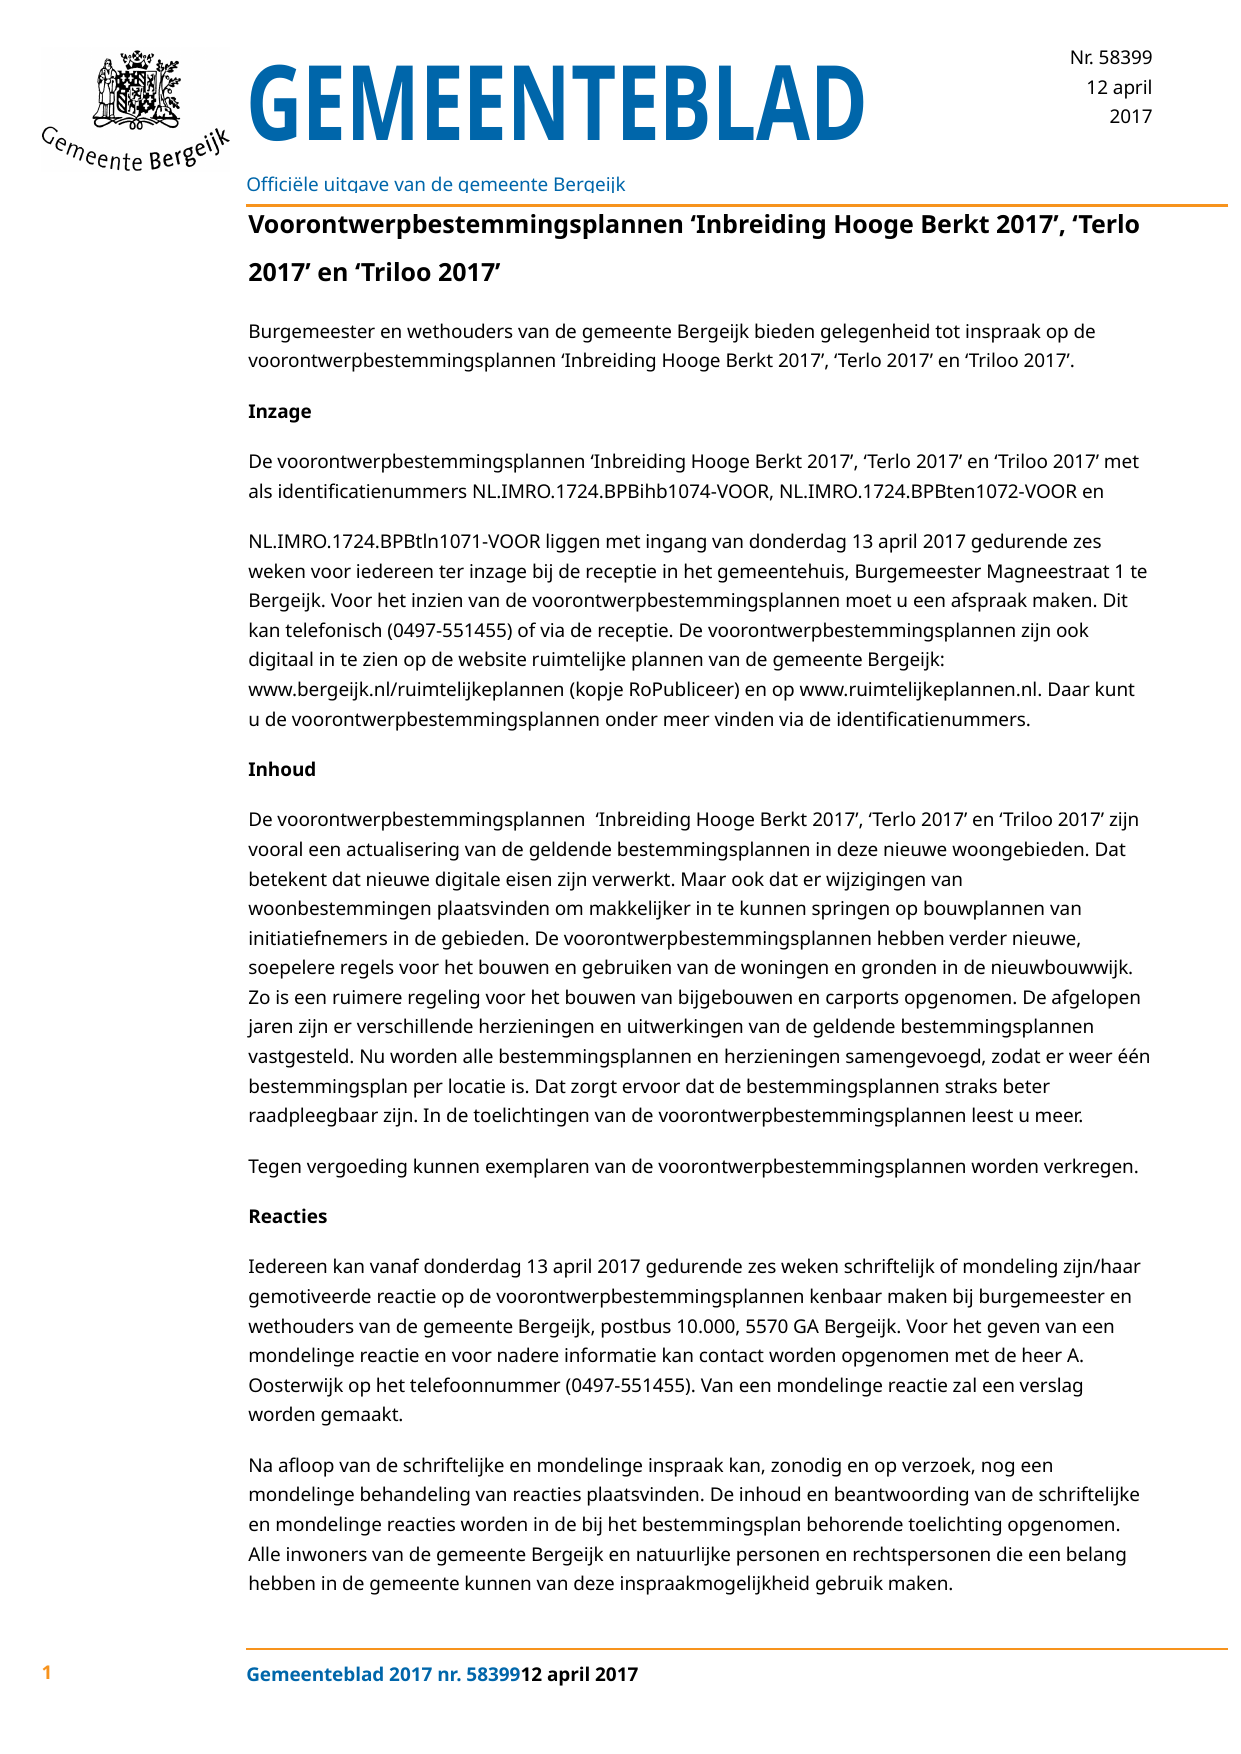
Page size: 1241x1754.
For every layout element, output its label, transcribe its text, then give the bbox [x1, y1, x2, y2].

text Burgemeester en wethouders van de gemeente Bergeijk bieden gelegenheid tot inspraak op de voorontwerpbestemmingsplannen ‘Inbreiding Hooge Berkt 2017’, ‘Terlo 2017’ en ‘Triloo 2017’. [248, 318, 1152, 373]
text Inzage [248, 398, 1152, 424]
text Na afloop van de schriftelijke en mondelinge inspraak kan, zonodig en op verzoek, nog een mondelinge behandeling van reacties plaatsvinden. De inhoud en beantwoording van de schriftelijke en mondelinge reacties worden in de bij het bestemmingsplan behorende toelichting opgenomen. Alle inwoners van de gemeente Bergeijk en natuurlijke personen en rechtspersonen die een belang hebben in de gemeente kunnen van deze inspraakmogelijkheid gebruik maken. [248, 1452, 1152, 1596]
picture [41, 47, 231, 172]
text Inhoud [248, 756, 1152, 782]
text NL.IMRO.1724.BPBtln1071-VOOR liggen met ingang van donderdag 13 april 2017 gedurende zes weken voor iedereen ter inzage bij de receptie in het gemeentehuis, Burgemeester Magneestraat 1 te Bergeijk. Voor het inzien van de voorontwerpbestemmingsplannen moet u een afspraak maken. Dit kan telefonisch (0497-551455) of via de receptie. De voorontwerpbestemmingsplannen zijn ook digitaal in te zien op de website ruimtelijke plannen van de gemeente Bergeijk: www.bergeijk.nl/ruimtelijkeplannen (kopje RoPubliceer) en op www.ruimtelijkeplannen.nl. Daar kunt u de voorontwerpbestemmingsplannen onder meer vinden via de identificatienummers. [248, 528, 1152, 732]
text Iedereen kan vanaf donderdag 13 april 2017 gedurende zes weken schriftelijk of mondeling zijn/haar gemotiveerde reactie op de voorontwerpbestemmingsplannen kenbaar maken bij burgemeester en wethouders van de gemeente Bergeijk, postbus 10.000, 5570 GA Bergeijk. Voor het geven van een mondelinge reactie en voor nadere informatie kan contact worden opgenomen met de heer A. Oosterwijk op het telefoonnummer (0497-551455). Van een mondelinge reactie zal een verslag worden gemaakt. [248, 1254, 1152, 1427]
text Tegen vergoeding kunnen exemplaren van de voorontwerpbestemmingsplannen worden verkregen. [248, 1153, 1152, 1179]
text De voorontwerpbestemmingsplannen ‘Inbreiding Hooge Berkt 2017’, ‘Terlo 2017’ en ‘Triloo 2017’ zijn vooral een actualisering van de geldende bestemmingsplannen in deze nieuwe woongebieden. Dat betekent dat nieuwe digitale eisen zijn verwerkt. Maar ook dat er wijzigingen van woonbestemmingen plaatsvinden om makkelijker in te kunnen springen op bouwplannen van initiatiefnemers in de gebieden. De voorontwerpbestemmingsplannen hebben verder nieuwe, soepelere regels voor het bouwen en gebruiken van de woningen en gronden in de nieuwbouwwijk. Zo is een ruimere regeling voor het bouwen van bijgebouwen en carports opgenomen. De afgelopen jaren zijn er verschillende herzieningen en uitwerkingen van de geldende bestemmingsplannen vastgesteld. Nu worden alle bestemmingsplannen en herzieningen samengevoegd, zodat er weer één bestemmingsplan per locatie is. Dat zorgt ervoor dat de bestemmingsplannen straks beter raadpleegbaar zijn. In de toelichtingen van de voorontwerpbestemmingsplannen leest u meer. [248, 807, 1152, 1128]
text De voorontwerpbestemmingsplannen ‘Inbreiding Hooge Berkt 2017’, ‘Terlo 2017’ en ‘Triloo 2017’ met als identificatienummers NL.IMRO.1724.BPBihb1074-VOOR, NL.IMRO.1724.BPBten1072-VOOR en [248, 448, 1152, 504]
text Reacties [248, 1203, 1152, 1229]
text Voorontwerpbestemmingsplannen ‘Inbreiding Hooge Berkt 2017’, ‘Terlo 2017’ en ‘Triloo 2017’ [248, 207, 1152, 288]
